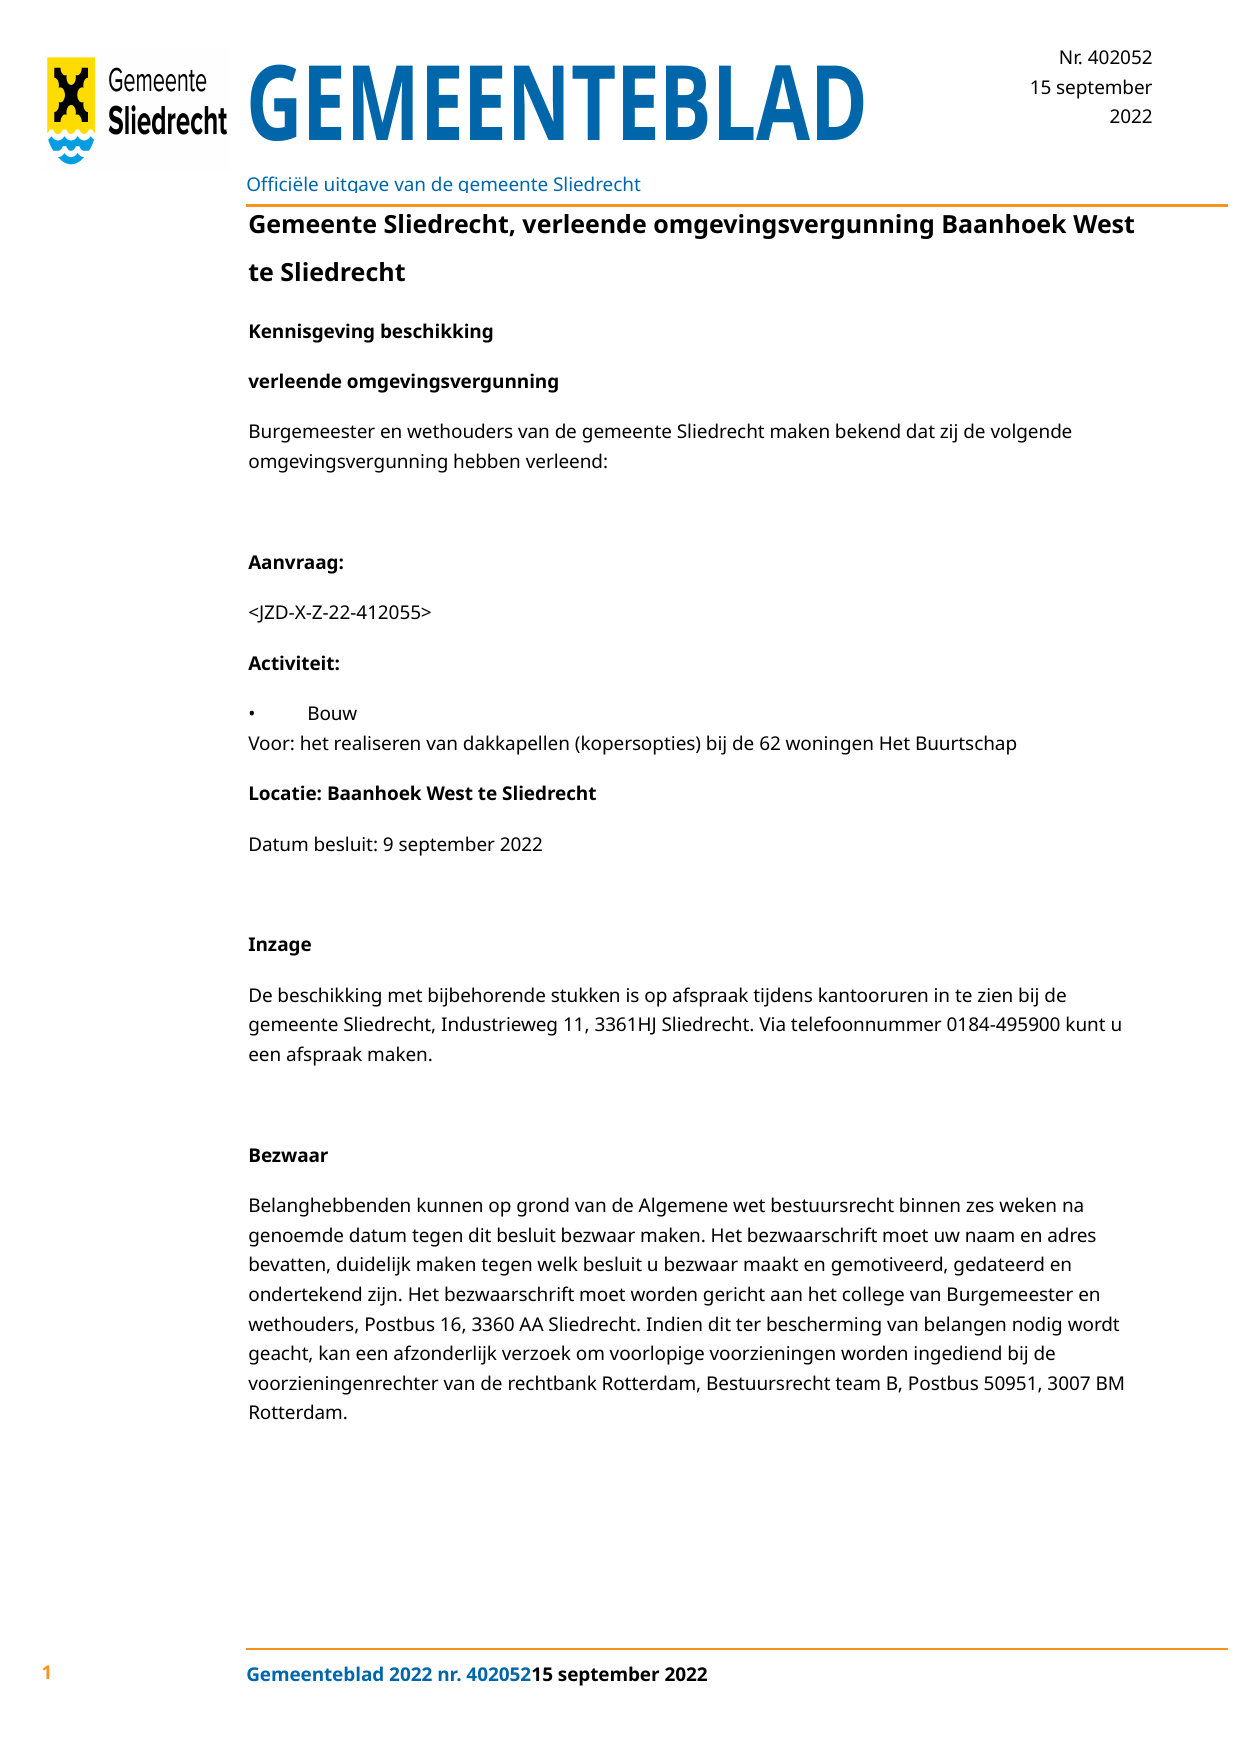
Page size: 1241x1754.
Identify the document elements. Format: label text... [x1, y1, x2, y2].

text Activiteit: [248, 650, 1152, 676]
text Locatie: Baanhoek West te Sliedrecht [248, 780, 1152, 806]
text <JZD-X-Z-22-412055> [248, 599, 1152, 625]
text Burgemeester en wethouders van de gemeente Sliedrecht maken bekend dat zij de volgende omgevingsvergunning hebben verleend: [248, 419, 1152, 474]
text Kennisgeving beschikking [248, 318, 1152, 344]
text verleende omgevingsvergunning [248, 368, 1152, 394]
text Belanghebbenden kunnen op grond van de Algemene wet bestuursrecht binnen zes weken na genoemde datum tegen dit besluit bezwaar maken. Het bezwaarschrift moet uw naam en adres bevatten, duidelijk maken tegen welk besluit u bezwaar maakt en gemotiveerd, gedateerd en ondertekend zijn. Het bezwaarschrift moet worden gericht aan het college van Burgemeester en wethouders, Postbus 16, 3360 AA Sliedrecht. Indien dit ter bescherming van belangen nodig wordt geacht, kan een afzonderlijk verzoek om voorlopige voorzieningen worden ingediend bij de voorzieningenrechter van de rechtbank Rotterdam, Bestuursrecht team B, Postbus 50951, 3007 BM Rotterdam. [248, 1192, 1152, 1425]
picture [41, 47, 231, 172]
text Datum besluit: 9 september 2022 [248, 831, 1152, 857]
text Bezwaar [248, 1142, 1152, 1168]
text De beschikking met bijbehorende stukken is op afspraak tijdens kantooruren in te zien bij de gemeente Sliedrecht, Industrieweg 11, 3361HJ Sliedrecht. Via telefoonnummer 0184-495900 kunt u een afspraak maken. [248, 982, 1152, 1067]
list Bouw [248, 700, 1152, 726]
text Aanvraag: [248, 549, 1152, 575]
text Voor: het realiseren van dakkapellen (kopersopties) bij de 62 woningen Het Buurtschap [248, 730, 1152, 756]
text Inzage [248, 932, 1152, 957]
text Gemeente Sliedrecht, verleende omgevingsvergunning Baanhoek West te Sliedrecht [248, 207, 1152, 288]
